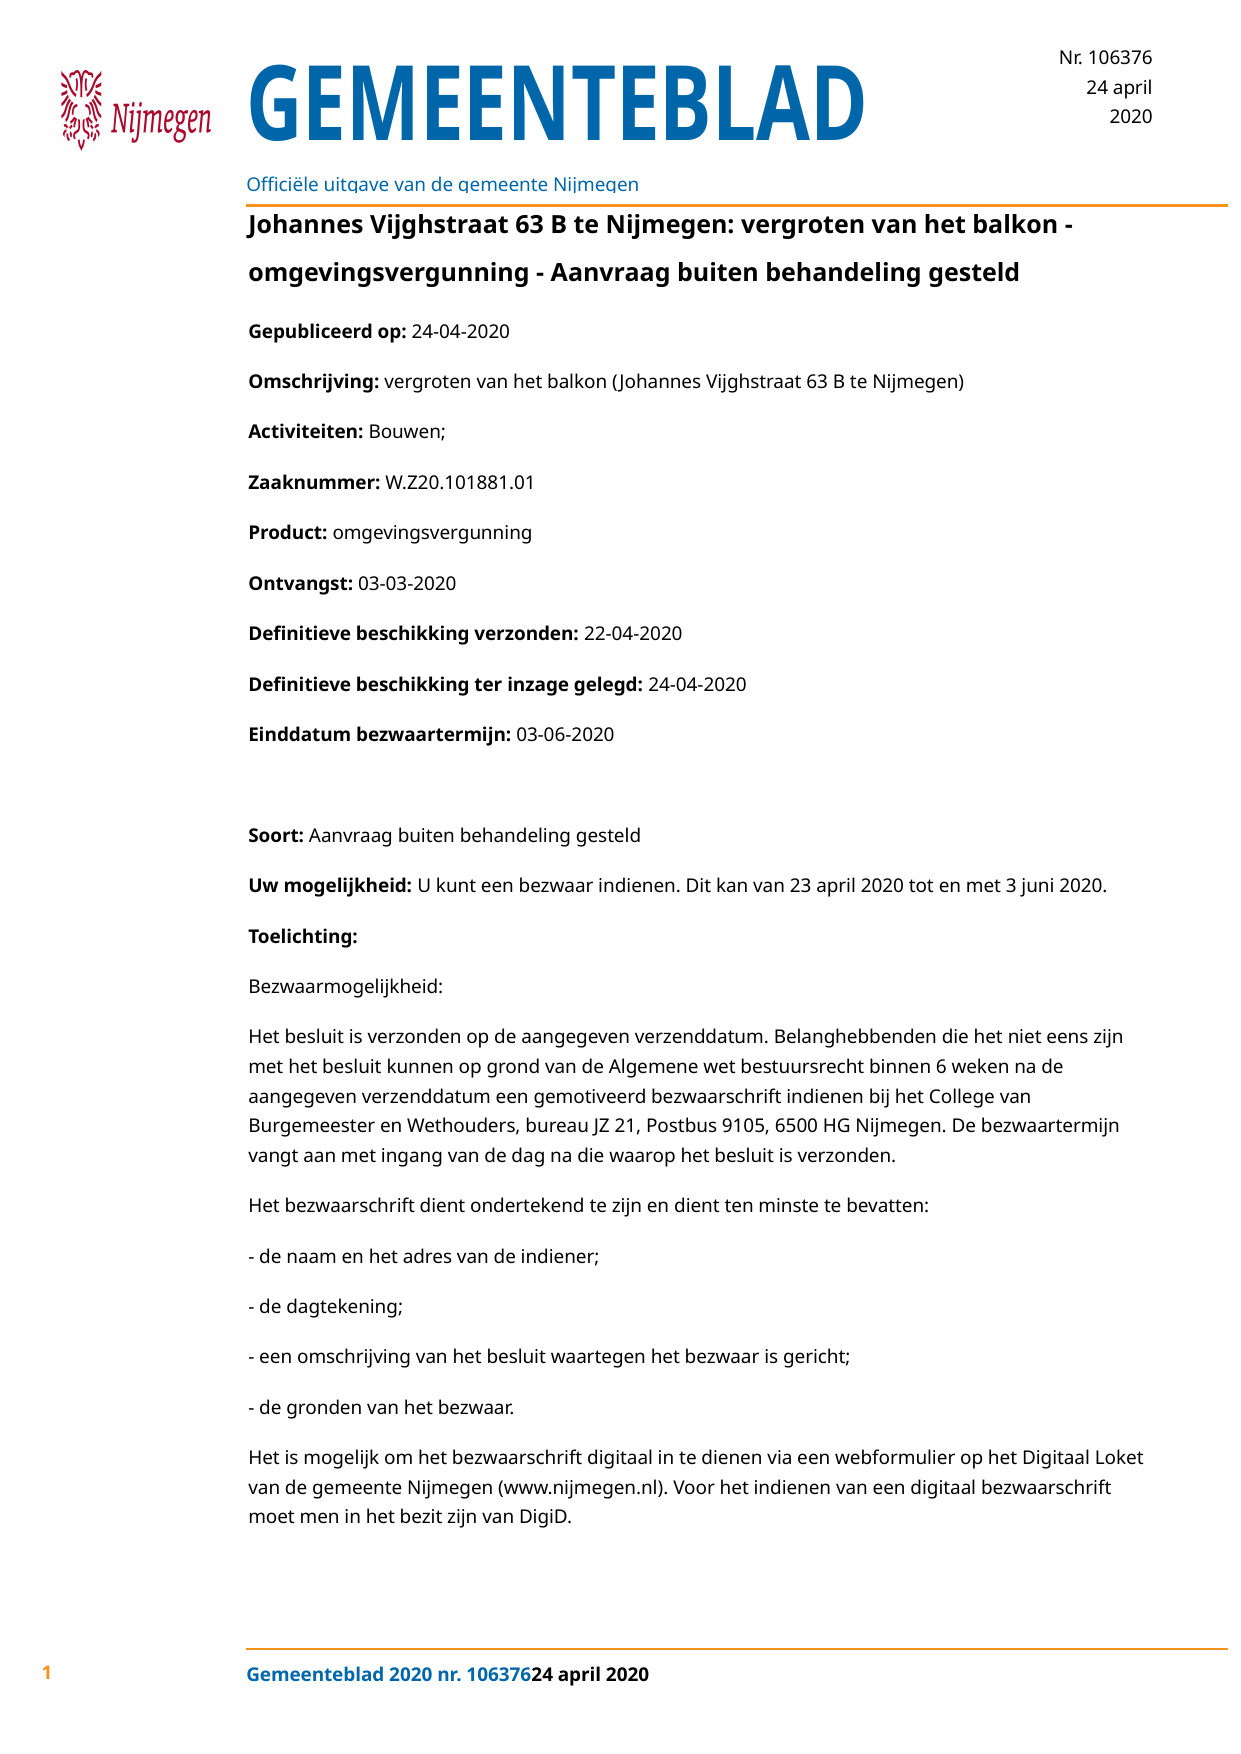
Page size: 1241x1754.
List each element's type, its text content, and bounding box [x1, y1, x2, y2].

text Het besluit is verzonden op de aangegeven verzenddatum. Belanghebbenden die het niet eens zijn met het besluit kunnen op grond van de Algemene wet bestuursrecht binnen 6 weken na de aangegeven verzenddatum een gemotiveerd bezwaarschrift indienen bij het College van Burgemeester en Wethouders, bureau JZ 21, Postbus 9105, 6500 HG Nijmegen. De bezwaartermijn vangt aan met ingang van de dag na die waarop het besluit is verzonden. [248, 1024, 1152, 1168]
text Het bezwaarschrift dient ondertekend te zijn en dient ten minste te bevatten: [248, 1192, 1152, 1218]
text Uw mogelijkheid: U kunt een bezwaar indienen. Dit kan van 23 april 2020 tot en met 3 juni 2020. [248, 872, 1152, 898]
text - de gronden van het bezwaar. [248, 1394, 1152, 1420]
text Toelichting: [248, 923, 1152, 949]
text Soort: Aanvraag buiten behandeling gesteld [248, 822, 1152, 848]
text Product: omgevingsvergunning [248, 519, 1152, 545]
text Bezwaarmogelijkheid: [248, 973, 1152, 999]
text Activiteiten: Bouwen; [248, 419, 1152, 444]
text Ontvangst: 03-03-2020 [248, 570, 1152, 596]
text - de naam en het adres van de indiener; [248, 1243, 1152, 1269]
text - de dagtekening; [248, 1293, 1152, 1319]
text Omschrijving: vergroten van het balkon (Johannes Vijghstraat 63 B te Nijmegen) [248, 368, 1152, 394]
text Zaaknummer: W.Z20.101881.01 [248, 469, 1152, 495]
text Johannes Vijghstraat 63 B te Nijmegen: vergroten van het balkon - omgevingsvergunning - Aanvraag buiten behandeling gesteld [248, 207, 1152, 288]
text Einddatum bezwaartermijn: 03-06-2020 [248, 721, 1152, 747]
picture [41, 47, 231, 172]
text Het is mogelijk om het bezwaarschrift digitaal in te dienen via een webformulier op het Digitaal Loket van de gemeente Nijmegen (www.nijmegen.nl). Voor het indienen van een digitaal bezwaarschrift moet men in het bezit zijn van DigiD. [248, 1444, 1152, 1529]
text Gepubliceerd op: 24-04-2020 [248, 318, 1152, 344]
text Definitieve beschikking ter inzage gelegd: 24-04-2020 [248, 671, 1152, 697]
text Definitieve beschikking verzonden: 22-04-2020 [248, 620, 1152, 646]
text - een omschrijving van het besluit waartegen het bezwaar is gericht; [248, 1344, 1152, 1369]
